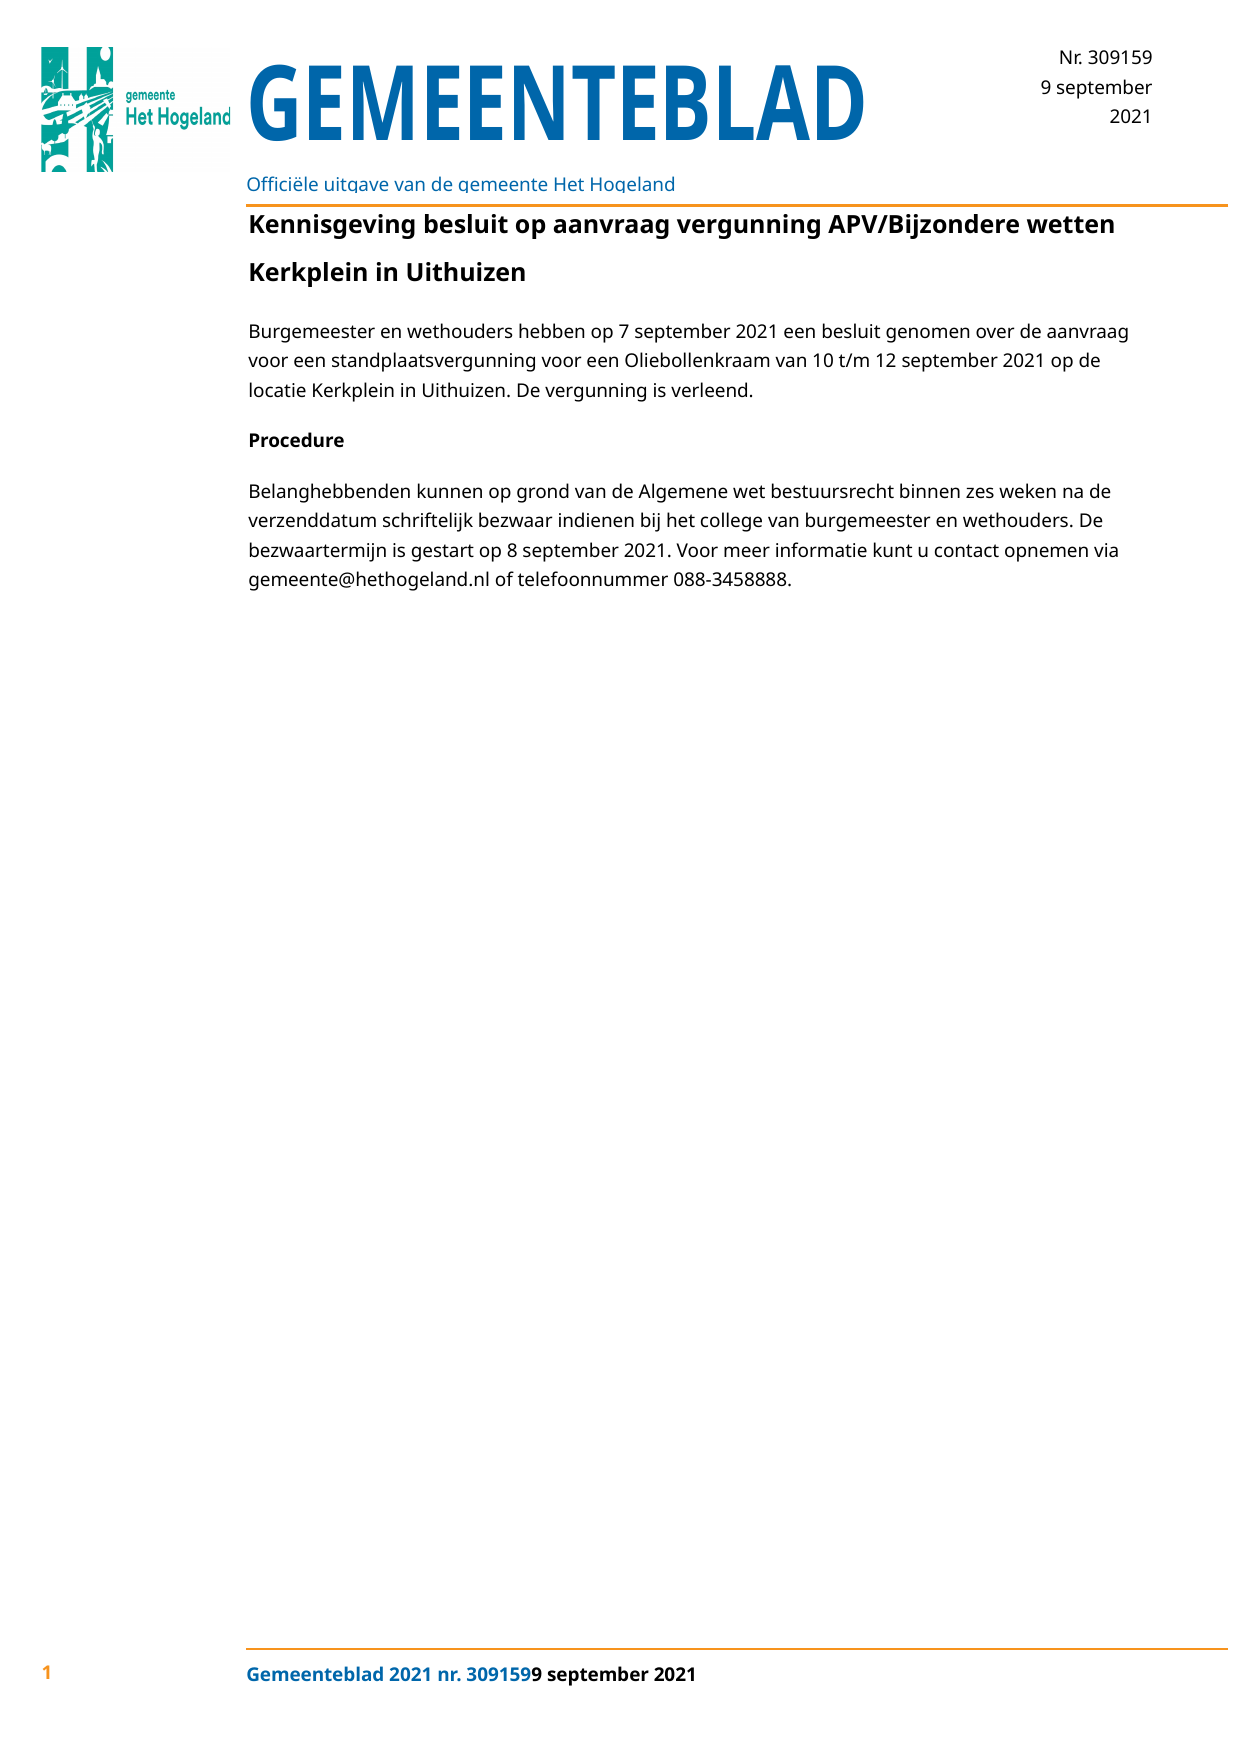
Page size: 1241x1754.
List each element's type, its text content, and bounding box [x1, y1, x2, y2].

text Kennisgeving besluit op aanvraag vergunning APV/Bijzondere wetten Kerkplein in Uithuizen [248, 207, 1152, 288]
text Procedure [248, 427, 1152, 453]
picture [41, 47, 231, 172]
text Belanghebbenden kunnen op grond van de Algemene wet bestuursrecht binnen zes weken na de verzenddatum schriftelijk bezwaar indienen bij het college van burgemeester en wethouders. De bezwaartermijn is gestart op 8 september 2021. Voor meer informatie kunt u contact opnemen via gemeente@hethogeland.nl of telefoonnummer 088-3458888. [248, 478, 1152, 592]
text Burgemeester en wethouders hebben op 7 september 2021 een besluit genomen over de aanvraag voor een standplaatsvergunning voor een Oliebollenkraam van 10 t/m 12 september 2021 op de locatie Kerkplein in Uithuizen. De vergunning is verleend. [248, 318, 1152, 403]
